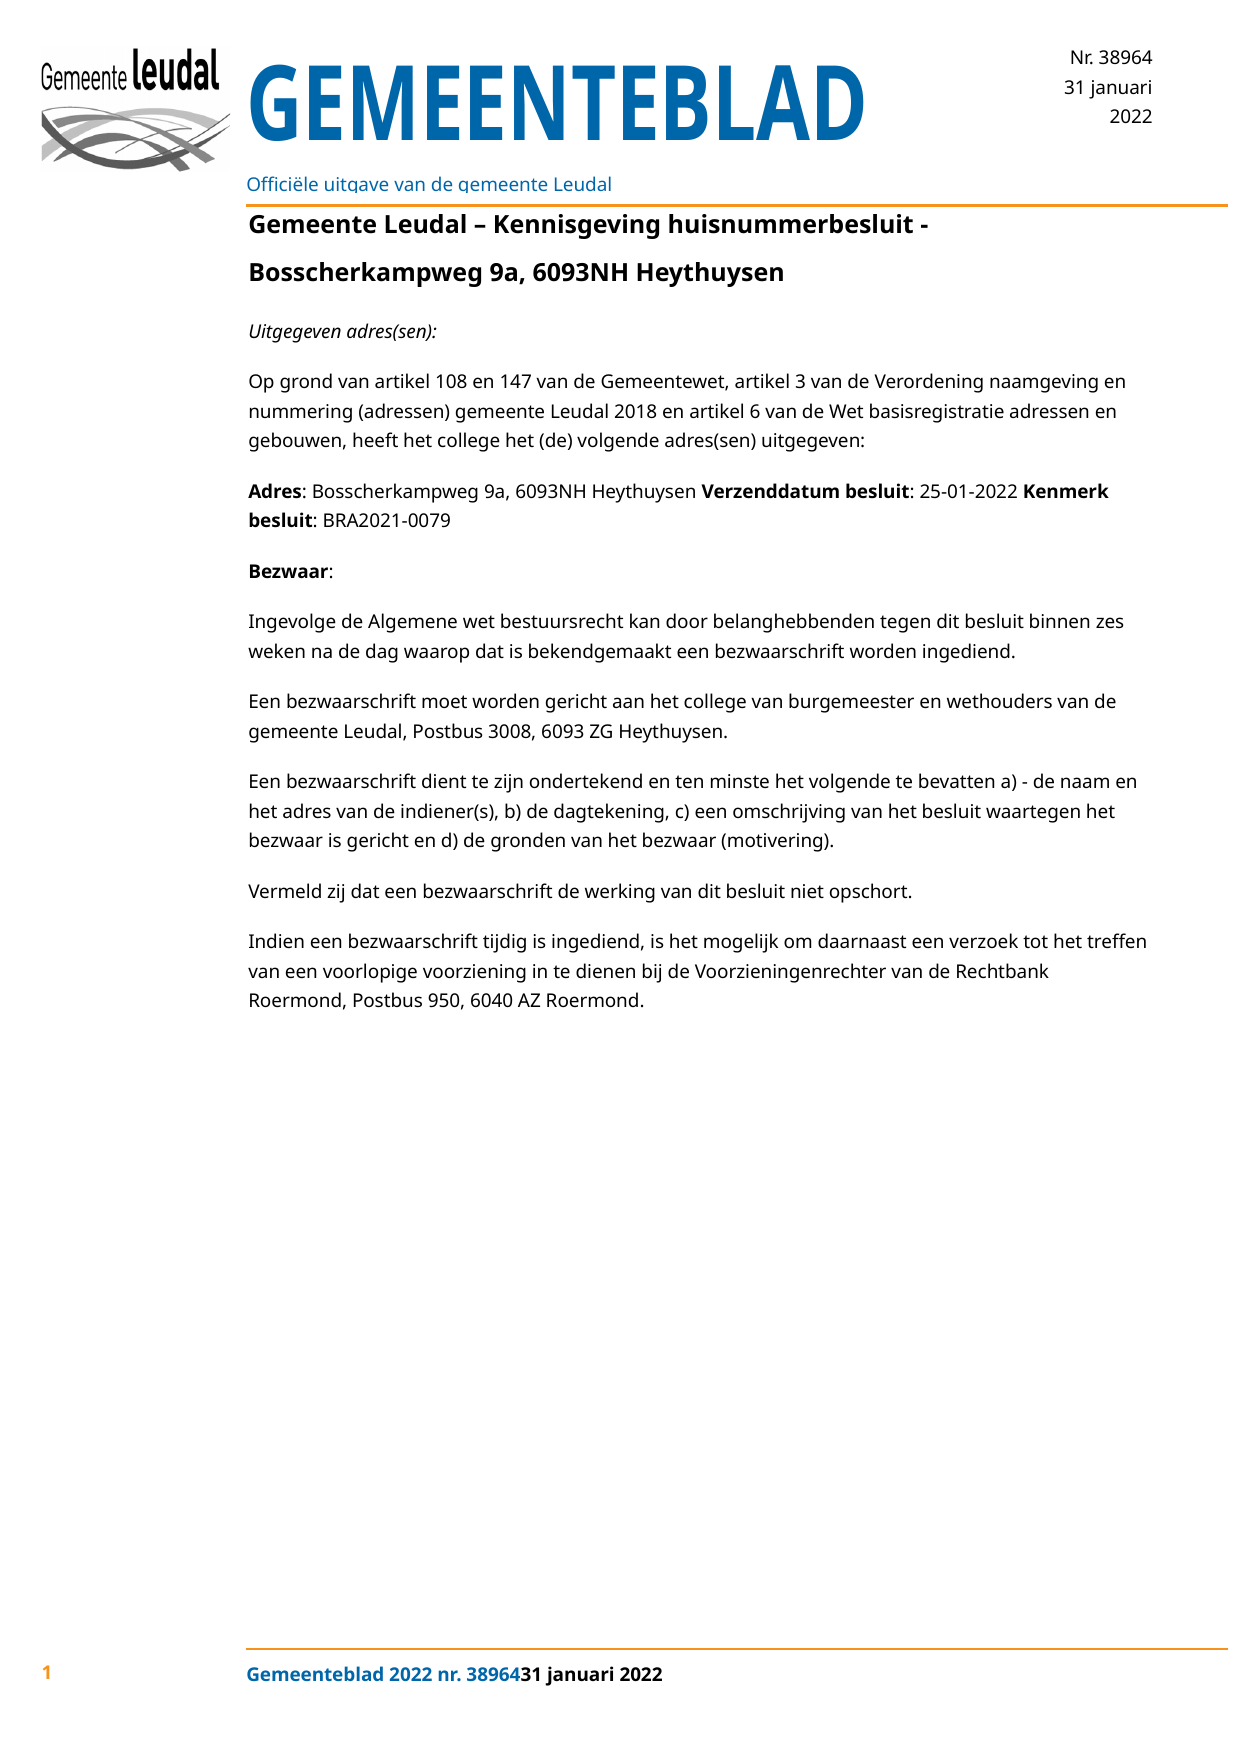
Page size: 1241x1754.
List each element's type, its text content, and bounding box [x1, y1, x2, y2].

text Een bezwaarschrift moet worden gericht aan het college van burgemeester en wethouders van de gemeente Leudal, Postbus 3008, 6093 ZG Heythuysen. [248, 688, 1152, 744]
text Adres: Bosscherkampweg 9a, 6093NH Heythuysen Verzenddatum besluit: 25-01-2022 Kenmerk besluit: BRA2021-0079 [248, 478, 1152, 533]
text Bezwaar: [248, 558, 1152, 584]
picture [41, 47, 231, 172]
text Een bezwaarschrift dient te zijn ondertekend en ten minste het volgende te bevatten a) - de naam en het adres van de indiener(s), b) de dagtekening, c) een omschrijving van het besluit waartegen het bezwaar is gericht en d) de gronden van het bezwaar (motivering). [248, 768, 1152, 853]
text Vermeld zij dat een bezwaarschrift de werking van dit besluit niet opschort. [248, 878, 1152, 904]
text Indien een bezwaarschrift tijdig is ingediend, is het mogelijk om daarnaast een verzoek tot het treffen van een voorlopige voorziening in te dienen bij de Voorzieningenrechter van de Rechtbank Roermond, Postbus 950, 6040 AZ Roermond. [248, 928, 1152, 1013]
text Gemeente Leudal – Kennisgeving huisnummerbesluit - Bosscherkampweg 9a, 6093NH Heythuysen [248, 207, 1152, 288]
text Op grond van artikel 108 en 147 van de Gemeentewet, artikel 3 van de Verordening naamgeving en nummering (adressen) gemeente Leudal 2018 en artikel 6 van de Wet basisregistratie adressen en gebouwen, heeft het college het (de) volgende adres(sen) uitgegeven: [248, 368, 1152, 453]
text Ingevolge de Algemene wet bestuursrecht kan door belanghebbenden tegen dit besluit binnen zes weken na de dag waarop dat is bekendgemaakt een bezwaarschrift worden ingediend. [248, 608, 1152, 664]
text Uitgegeven adres(sen): [248, 318, 1152, 344]
